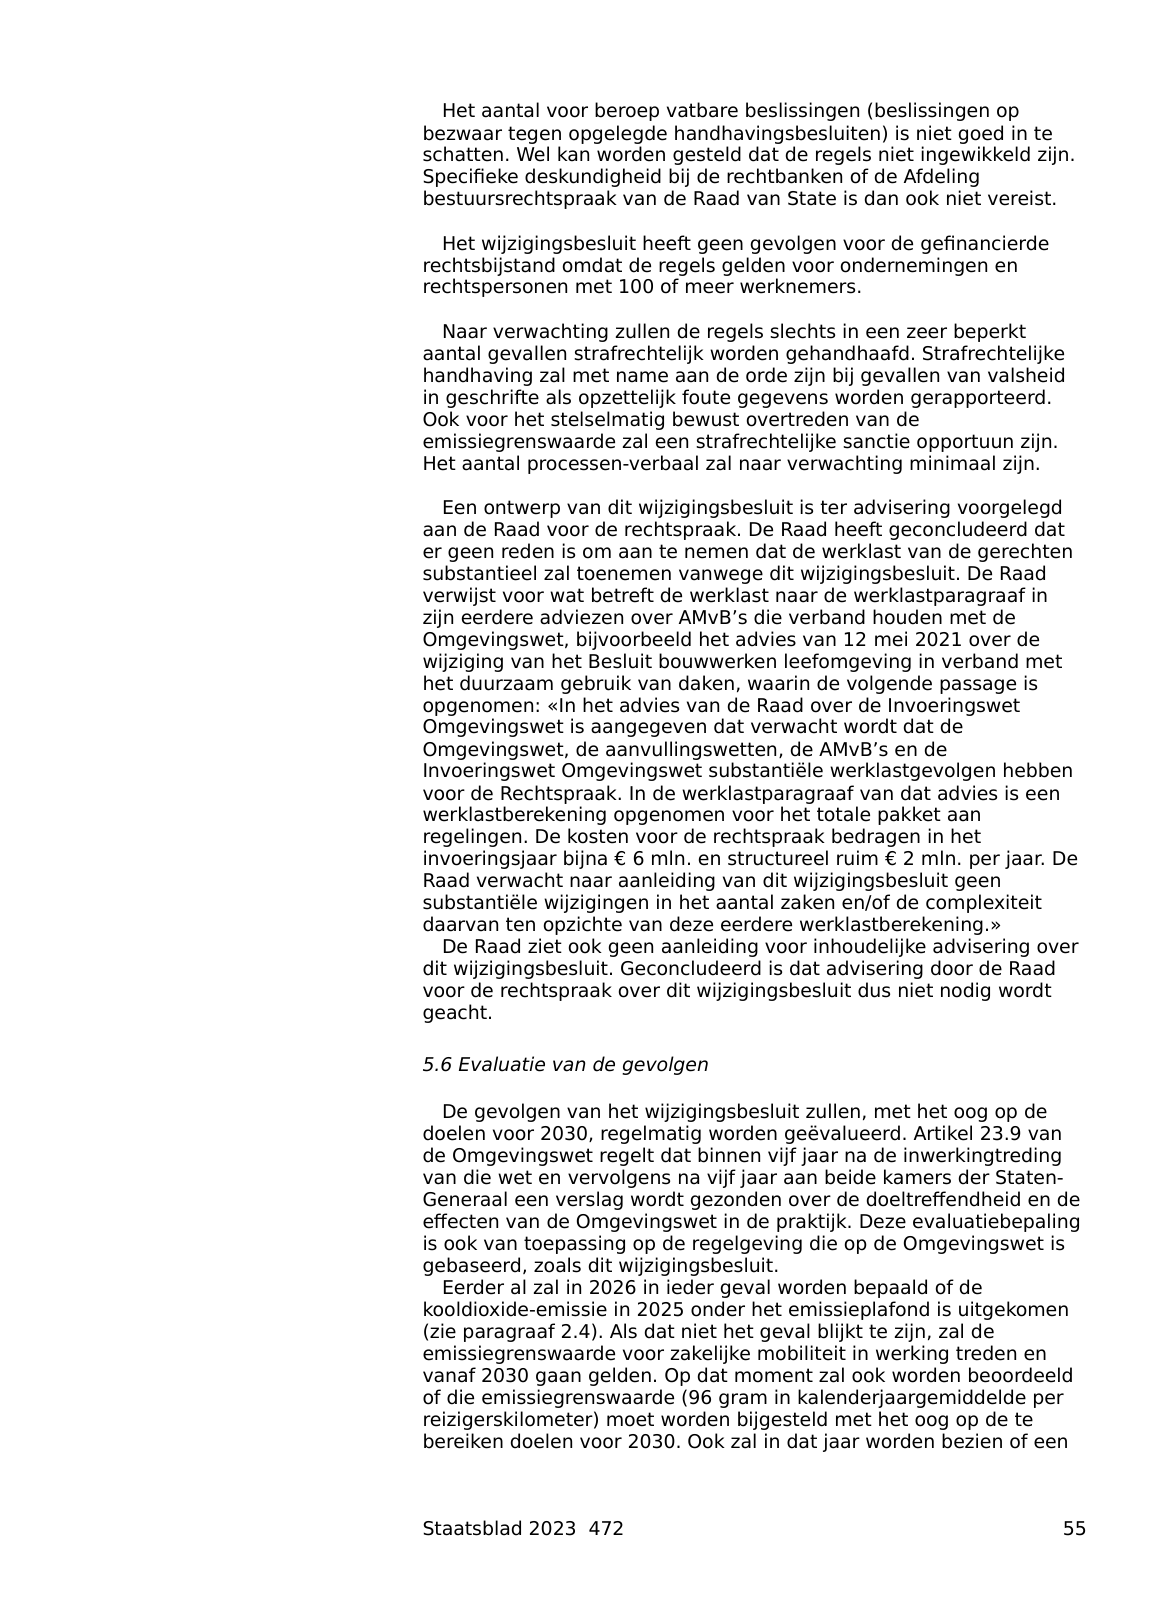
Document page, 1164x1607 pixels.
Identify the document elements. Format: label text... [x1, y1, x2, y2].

text Het aantal voor beroep vatbare beslissingen (beslissingen op bezwaar tegen opgelegde handhavingsbesluiten) is niet goed in te schatten. Wel kan worden gesteld dat de regels niet ingewikkeld zijn. Specifieke deskundigheid bij de rechtbanken of de Afdeling bestuursrechtspraak van de Raad van State is dan ook niet vereist. [422, 100, 1087, 210]
text Naar verwachting zullen de regels slechts in een zeer beperkt aantal gevallen strafrechtelijk worden gehandhaafd. Strafrechtelijke handhaving zal met name aan de orde zijn bij gevallen van valsheid in geschrifte als opzettelijk foute gegevens worden gerapporteerd. Ook voor het stelselmatig bewust overtreden van de emissiegrenswaarde zal een strafrechtelijke sanctie opportuun zijn. Het aantal processen-verbaal zal naar verwachting minimaal zijn. [422, 321, 1087, 474]
subtitle 5.6 Evaluatie van de gevolgen [422, 1054, 1087, 1076]
text De Raad ziet ook geen aanleiding voor inhoudelijke advisering over dit wijzigingsbesluit. Geconcludeerd is dat advisering door de Raad voor de rechtspraak over dit wijzigingsbesluit dus niet nodig wordt geacht. [422, 936, 1087, 1024]
text Het wijzigingsbesluit heeft geen gevolgen voor de gefinancierde rechtsbijstand omdat de regels gelden voor ondernemingen en rechtspersonen met 100 of meer werknemers. [422, 232, 1087, 298]
text Eerder al zal in 2026 in ieder geval worden bepaald of de kooldioxide-emissie in 2025 onder het emissieplafond is uitgekomen (zie paragraaf 2.4). Als dat niet het geval blijkt te zijn, zal de emissiegrenswaarde voor zakelijke mobiliteit in werking treden en vanaf 2030 gaan gelden. Op dat moment zal ook worden beoordeeld of die emissiegrenswaarde (96 gram in kalenderjaargemiddelde per reizigerskilometer) moet worden bijgesteld met het oog op de te bereiken doelen voor 2030. Ook zal in dat jaar worden bezien of een [422, 1277, 1087, 1453]
text De gevolgen van het wijzigingsbesluit zullen, met het oog op de doelen voor 2030, regelmatig worden geëvalueerd. Artikel 23.9 van de Omgevingswet regelt dat binnen vijf jaar na de inwerkingtreding van die wet en vervolgens na vijf jaar aan beide kamers der Staten-Generaal een verslag wordt gezonden over de doeltreffendheid en de effecten van de Omgevingswet in de praktijk. Deze evaluatiebepaling is ook van toepassing op de regelgeving die op de Omgevingswet is gebaseerd, zoals dit wijzigingsbesluit. [422, 1101, 1087, 1277]
text Een ontwerp van dit wijzigingsbesluit is ter advisering voorgelegd aan de Raad voor de rechtspraak. De Raad heeft geconcludeerd dat er geen reden is om aan te nemen dat de werklast van de gerechten substantieel zal toenemen vanwege dit wijzigingsbesluit. De Raad verwijst voor wat betreft de werklast naar de werklastparagraaf in zijn eerdere adviezen over AMvB’s die verband houden met de Omgevingswet, bijvoorbeeld het advies van 12 mei 2021 over de wijziging van het Besluit bouwwerken leefomgeving in verband met het duurzaam gebruik van daken, waarin de volgende passage is opgenomen: «In het advies van de Raad over de Invoeringswet Omgevingswet is aangegeven dat verwacht wordt dat de Omgevingswet, de aanvullingswetten, de AMvB’s en de Invoeringswet Omgevingswet substantiële werklastgevolgen hebben voor de Rechtspraak. In de werklastparagraaf van dat advies is een werklastberekening opgenomen voor het totale pakket aan regelingen. De kosten voor de rechtspraak bedragen in het invoeringsjaar bijna € 6 mln. en structureel ruim € 2 mln. per jaar. De Raad verwacht naar aanleiding van dit wijzigingsbesluit geen substantiële wijzigingen in het aantal zaken en/of de complexiteit daarvan ten opzichte van deze eerdere werklastberekening.» [422, 497, 1087, 936]
